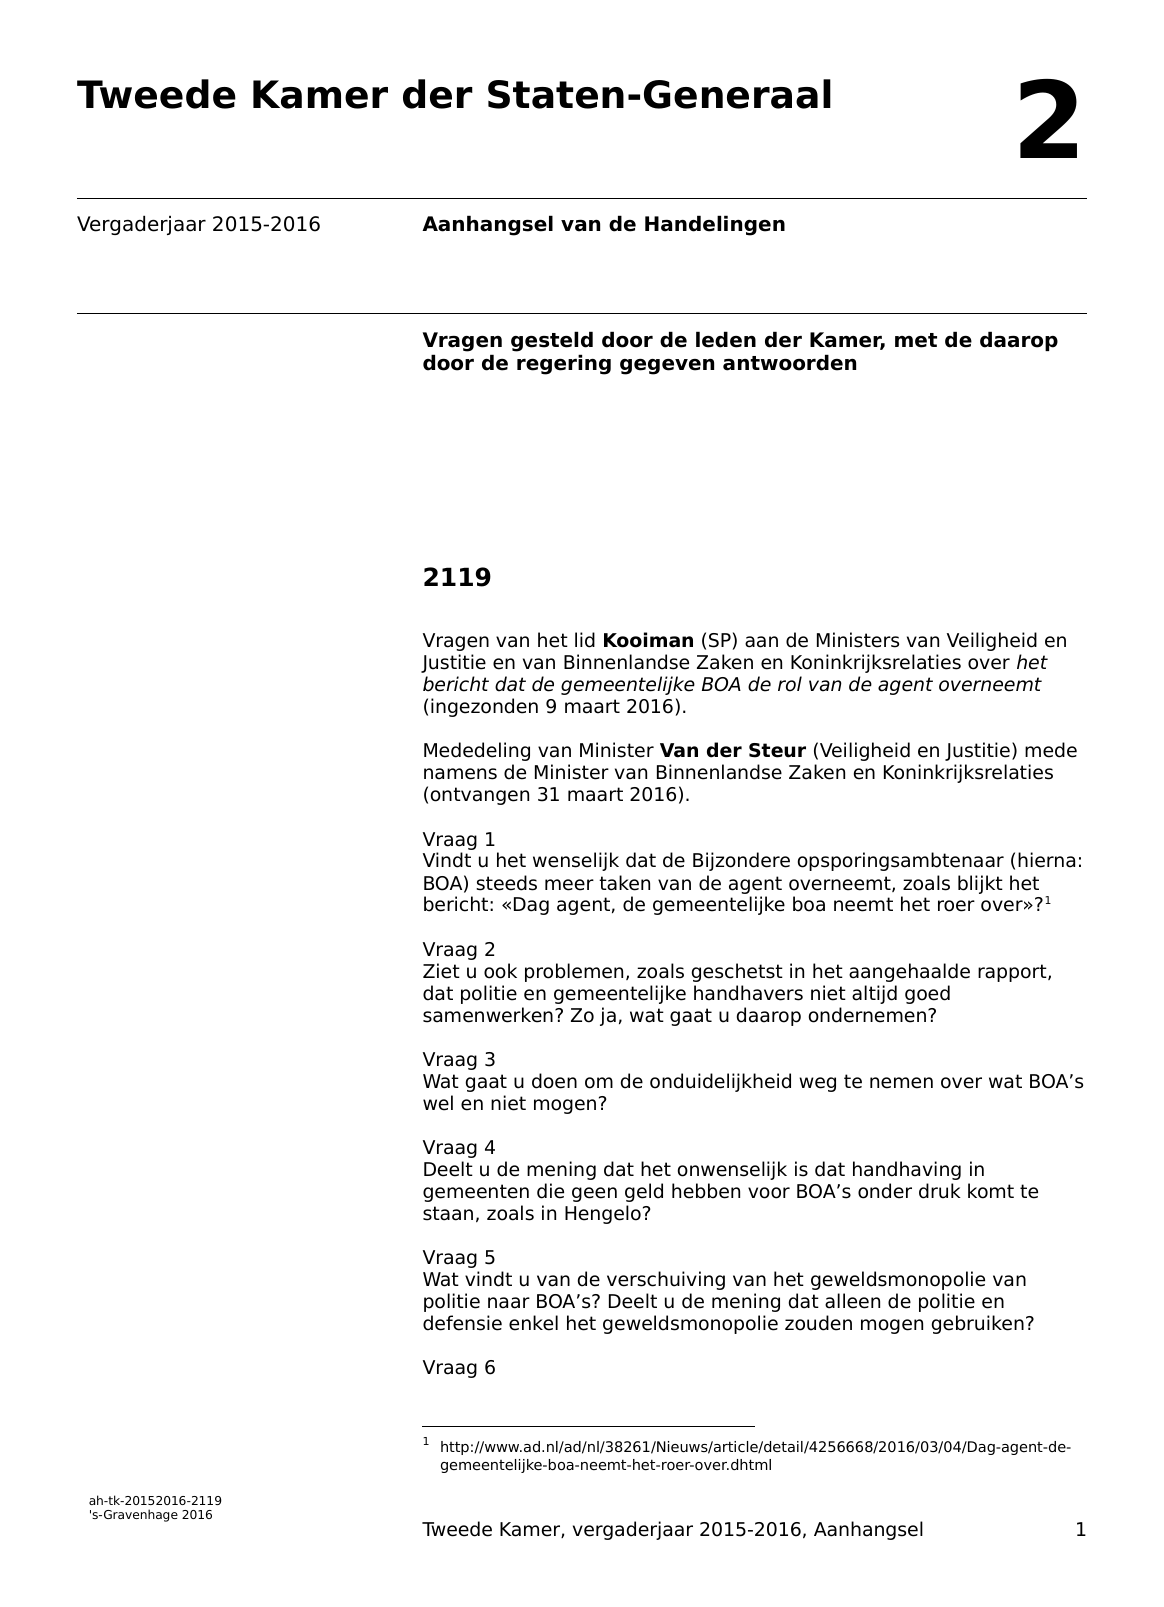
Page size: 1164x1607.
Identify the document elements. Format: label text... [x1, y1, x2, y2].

table_cell Aanhangsel van de Handelingen [422, 199, 1087, 313]
text Wat gaat u doen om de onduidelijkheid weg te nemen over wat BOA’s wel en niet mogen? [422, 1071, 1087, 1114]
text 2119 [422, 563, 1087, 592]
table_cell Vragen gesteld door de leden der Kamer, met de daarop door de regering gegeven antwoorden [422, 314, 1087, 375]
text Vraag 4 [422, 1137, 1087, 1159]
text Vraag 3 [422, 1049, 1087, 1071]
text Vraag 1 [422, 828, 1087, 850]
table_header 2 [886, 59, 1087, 198]
text http://www.ad.nl/ad/nl/38261/Nieuws/article/detail/4256668/2016/03/04/Dag-agent-de-gemeentelijke-boa-neemt-het-roer-over.dhtml [422, 1435, 1087, 1474]
text Ziet u ook problemen, zoals geschetst in het aangehaalde rapport, dat politie en gemeentelijke handhavers niet altijd goed samenwerken? Zo ja, wat gaat u daarop ondernemen? [422, 961, 1087, 1026]
table_header Tweede Kamer der Staten-Generaal [77, 59, 886, 198]
text Wat vindt u van de verschuiving van het geweldsmonopolie van politie naar BOA’s? Deelt u de mening dat alleen de politie en defensie enkel het geweldsmonopolie zouden mogen gebruiken? [422, 1269, 1087, 1335]
table_cell [77, 314, 422, 375]
text 's-Gravenhage 2016 [88, 1508, 323, 1522]
text ah-tk-20152016-2119 [88, 1494, 323, 1508]
text Vindt u het wenselijk dat de Bijzondere opsporingsambtenaar (hierna: BOA) steeds meer taken van de agent overneemt, zoals blijkt het bericht: «Dag agent, de gemeentelijke boa neemt het roer over»? [422, 850, 1087, 916]
table_cell Vergaderjaar 2015-2016 [77, 199, 422, 313]
text Vraag 5 [422, 1247, 1087, 1269]
text Vraag 6 [422, 1357, 1087, 1379]
text Mededeling van Minister Van der Steur (Veiligheid en Justitie) mede namens de Minister van Binnenlandse Zaken en Koninkrijksrelaties (ontvangen 31 maart 2016). [422, 740, 1087, 806]
text Vragen van het lid Kooiman (SP) aan de Ministers van Veiligheid en Justitie en van Binnenlandse Zaken en Koninkrijksrelaties over het bericht dat de gemeentelijke BOA de rol van de agent overneemt (ingezonden 9 maart 2016). [422, 630, 1087, 718]
text Vraag 2 [422, 938, 1087, 961]
text Deelt u de mening dat het onwenselijk is dat handhaving in gemeenten die geen geld hebben voor BOA’s onder druk komt te staan, zoals in Hengelo? [422, 1159, 1087, 1225]
